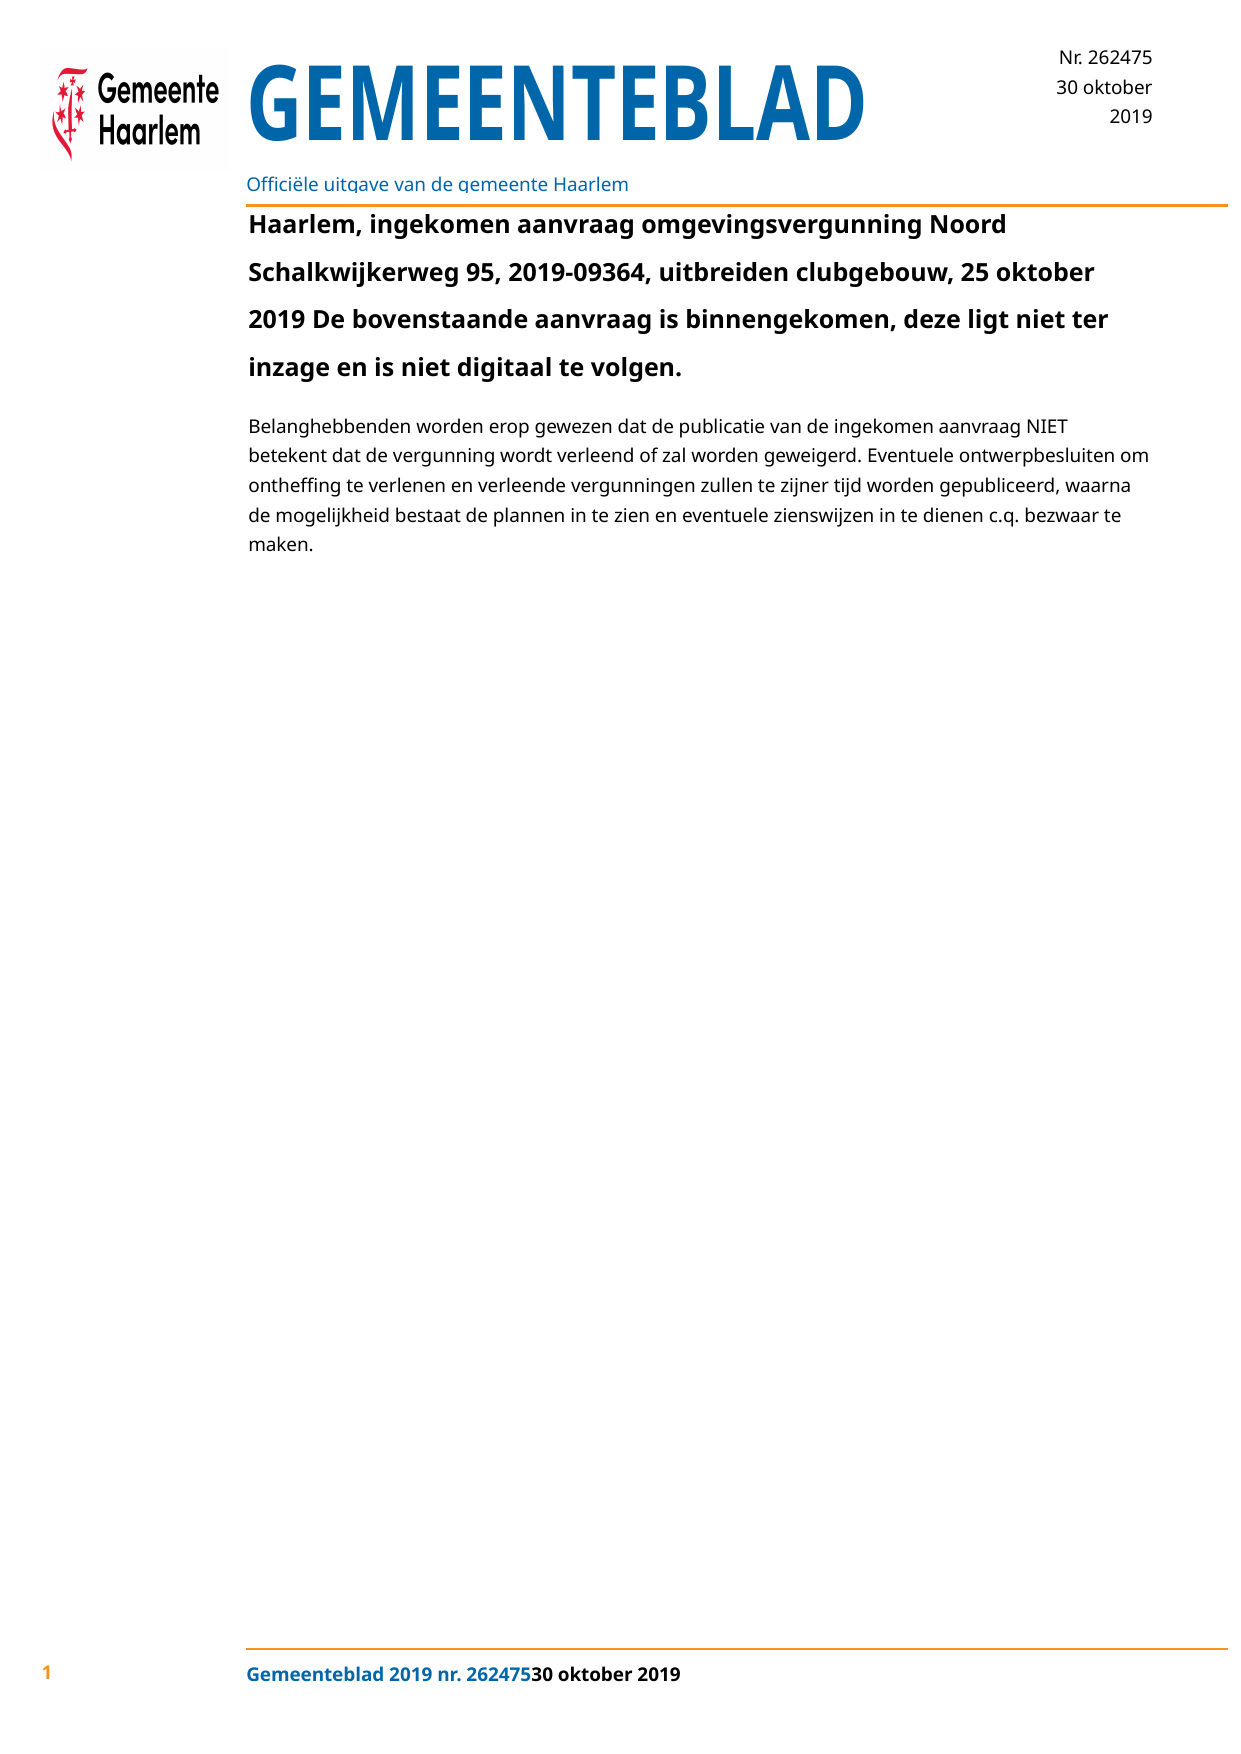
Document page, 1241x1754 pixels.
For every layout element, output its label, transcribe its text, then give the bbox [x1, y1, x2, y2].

text Belanghebbenden worden erop gewezen dat de publicatie van de ingekomen aanvraag NIET betekent dat de vergunning wordt verleend of zal worden geweigerd. Eventuele ontwerpbesluiten om ontheffing te verlenen en verleende vergunningen zullen te zijner tijd worden gepubliceerd, waarna de mogelijkheid bestaat de plannen in te zien en eventuele zienswijzen in te dienen c.q. bezwaar te maken. [248, 413, 1152, 557]
picture [41, 47, 231, 172]
text Haarlem, ingekomen aanvraag omgevingsvergunning Noord Schalkwijkerweg 95, 2019-09364, uitbreiden clubgebouw, 25 oktober 2019 De bovenstaande aanvraag is binnengekomen, deze ligt niet ter inzage en is niet digitaal te volgen. [248, 207, 1152, 384]
